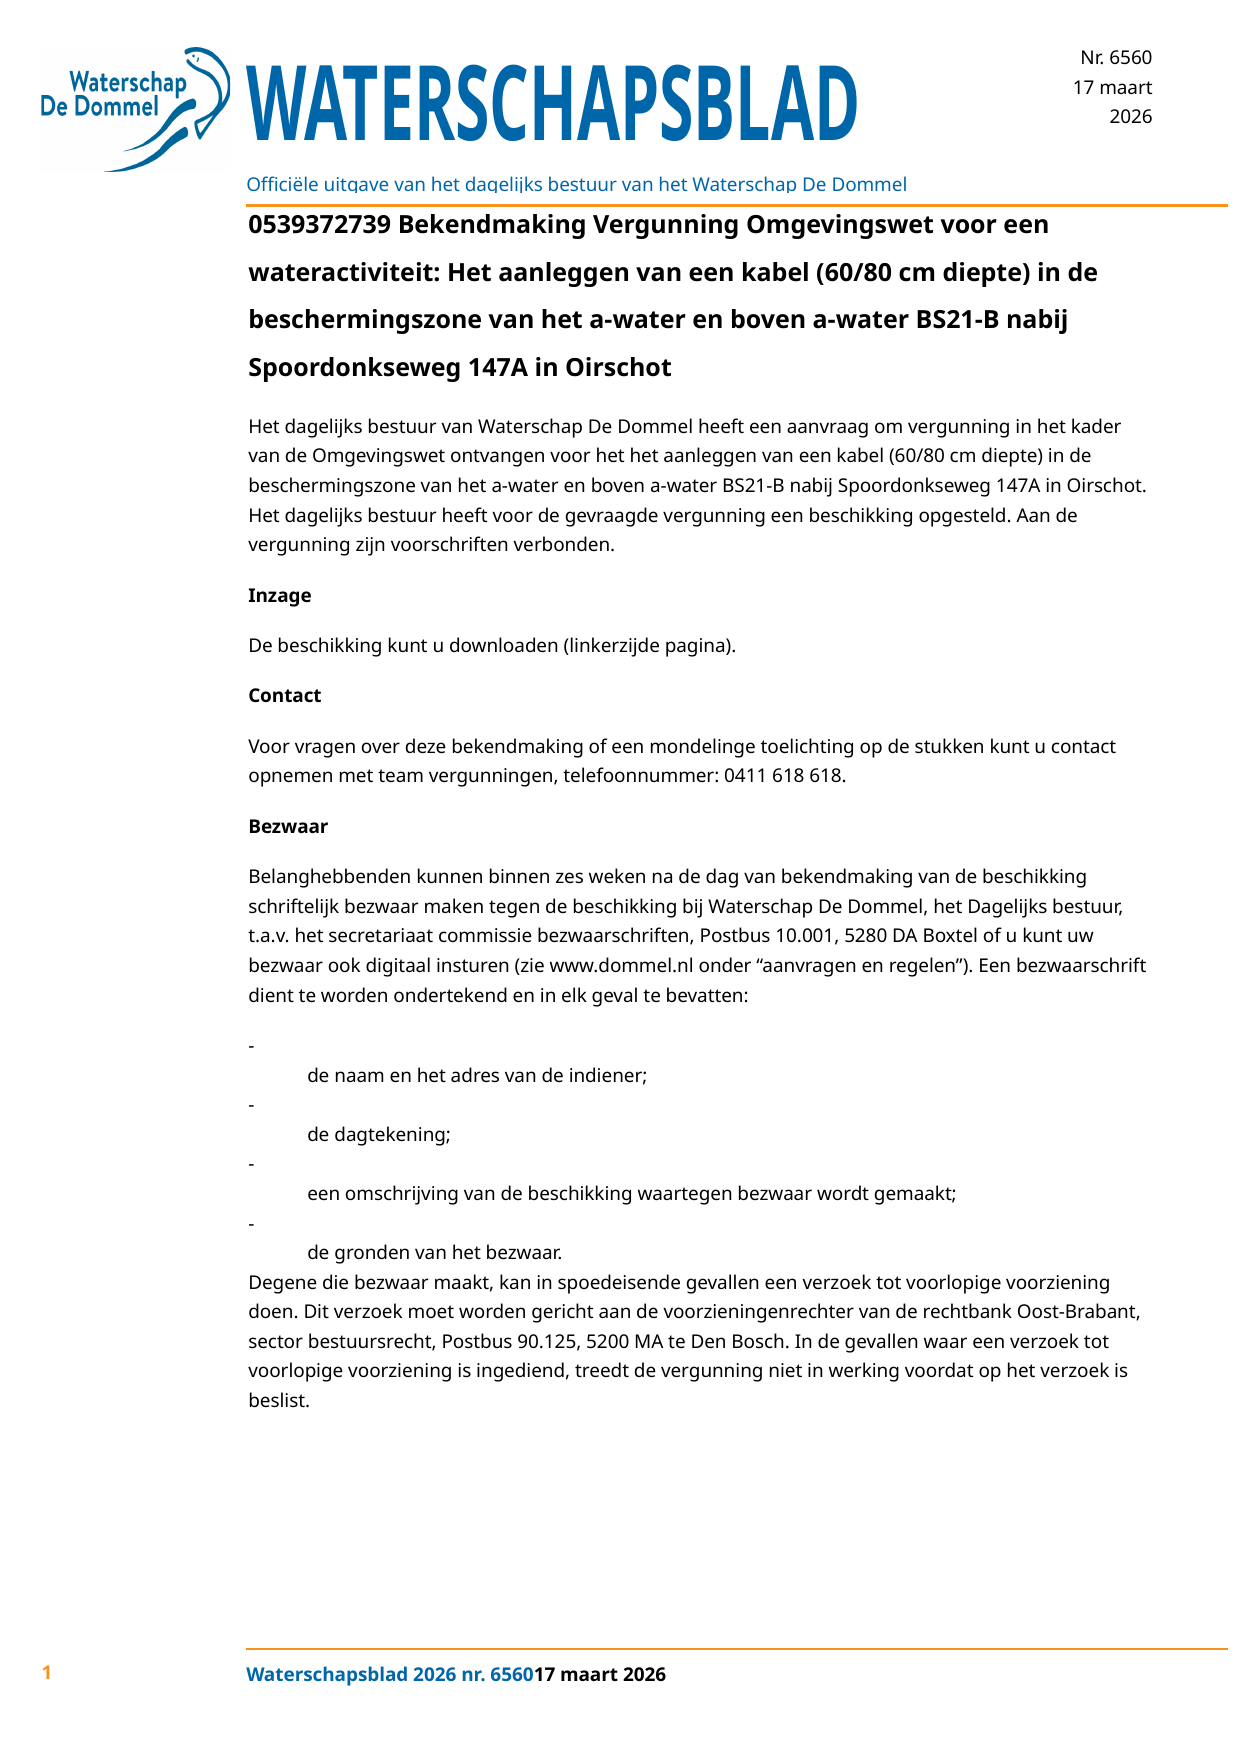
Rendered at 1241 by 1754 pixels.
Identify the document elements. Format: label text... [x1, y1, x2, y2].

picture [204, 47, 231, 76]
picture [41, 47, 231, 172]
text Voor vragen over deze bekendmaking of een mondelinge toelichting op de stukken kunt u contact opnemen met team vergunningen, telefoonnummer: 0411 618 618. [248, 733, 1152, 788]
text Het dagelijks bestuur van Waterschap De Dommel heeft een aanvraag om vergunning in het kader van de Omgevingswet ontvangen voor het het aanleggen van een kabel (60/80 cm diepte) in de beschermingszone van het a-water en boven a-water BS21-B nabij Spoordonkseweg 147A in Oirschot. Het dagelijks bestuur heeft voor de gevraagde vergunning een beschikking opgesteld. Aan de vergunning zijn voorschriften verbonden. [248, 413, 1152, 557]
text Contact [248, 683, 1152, 708]
picture [45, 99, 51, 111]
list een omschrijving van de beschikking waartegen bezwaar wordt gemaakt; [248, 1180, 1152, 1206]
list de naam en het adres van de indiener; [248, 1062, 1152, 1088]
text Bezwaar [248, 813, 1152, 839]
text 0539372739 Bekendmaking Vergunning Omgevingswet voor een wateractiviteit: Het aanleggen van een kabel (60/80 cm diepte) in de beschermingszone van het a-water en boven a-water BS21-B nabij Spoordonkseweg 147A in Oirschot [248, 207, 1152, 384]
list de dagtekening; [248, 1121, 1152, 1147]
picture [198, 118, 210, 131]
text Inzage [248, 582, 1152, 608]
text Degene die bezwaar maakt, kan in spoedeisende gevallen een verzoek tot voorlopige voorziening doen. Dit verzoek moet worden gericht aan de voorzieningenrechter van de rechtbank Oost-Brabant, sector bestuursrecht, Postbus 90.125, 5200 MA te Den Bosch. In de gevallen waar een verzoek tot voorlopige voorziening is ingediend, treedt de vergunning niet in werking voordat op het verzoek is beslist. [248, 1269, 1152, 1413]
text Belanghebbenden kunnen binnen zes weken na de dag van bekendmaking van de beschikking schriftelijk bezwaar maken tegen de beschikking bij Waterschap De Dommel, het Dagelijks bestuur, t.a.v. het secretariaat commissie bezwaarschriften, Postbus 10.001, 5280 DA Boxtel of u kunt uw bezwaar ook digitaal insturen (zie www.dommel.nl onder “aanvragen en regelen”). Een bezwaarschrift dient te worden ondertekend en in elk geval te bevatten: [248, 863, 1152, 1008]
list de gronden van het bezwaar. [248, 1239, 1152, 1265]
text De beschikking kunt u downloaden (linkerzijde pagina). [248, 632, 1152, 658]
